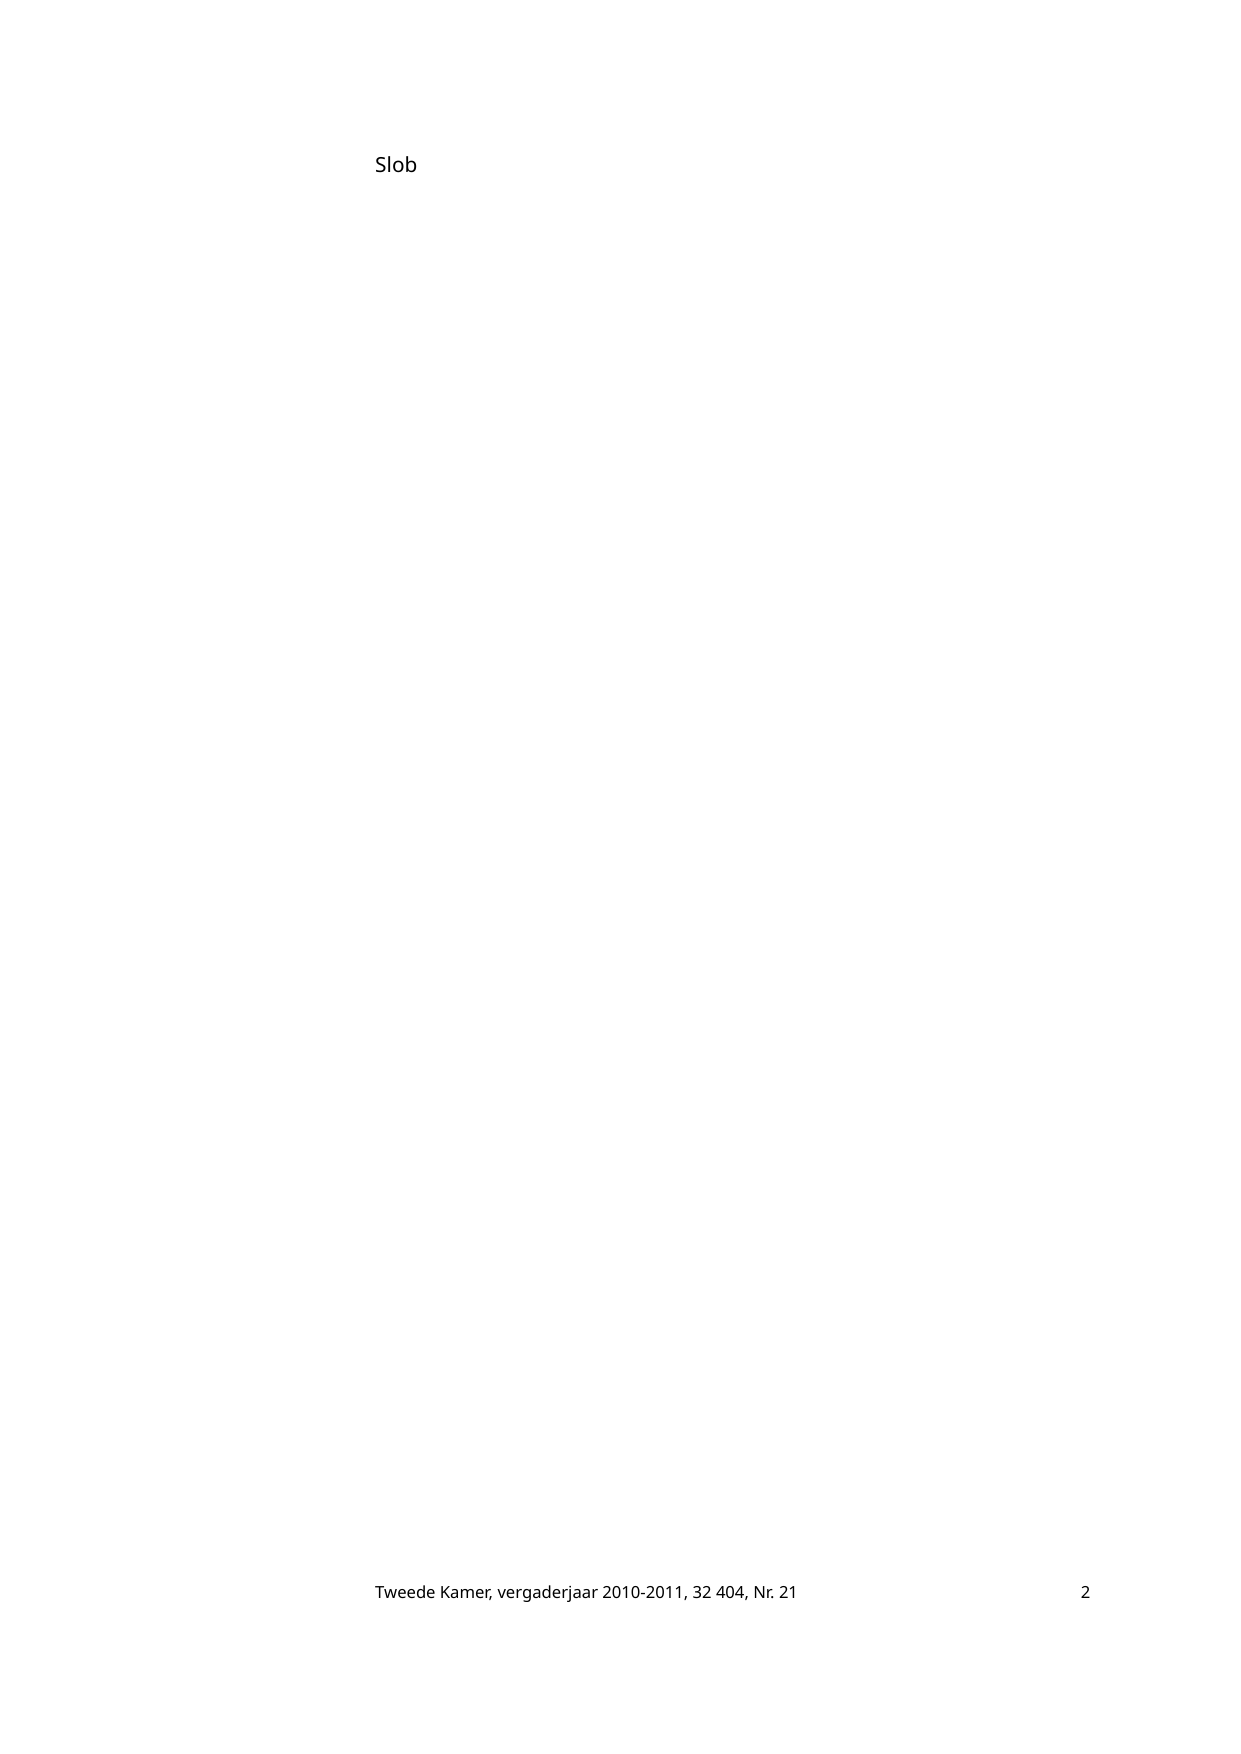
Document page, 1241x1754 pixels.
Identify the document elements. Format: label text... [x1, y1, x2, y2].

text Slob [375, 150, 1090, 178]
